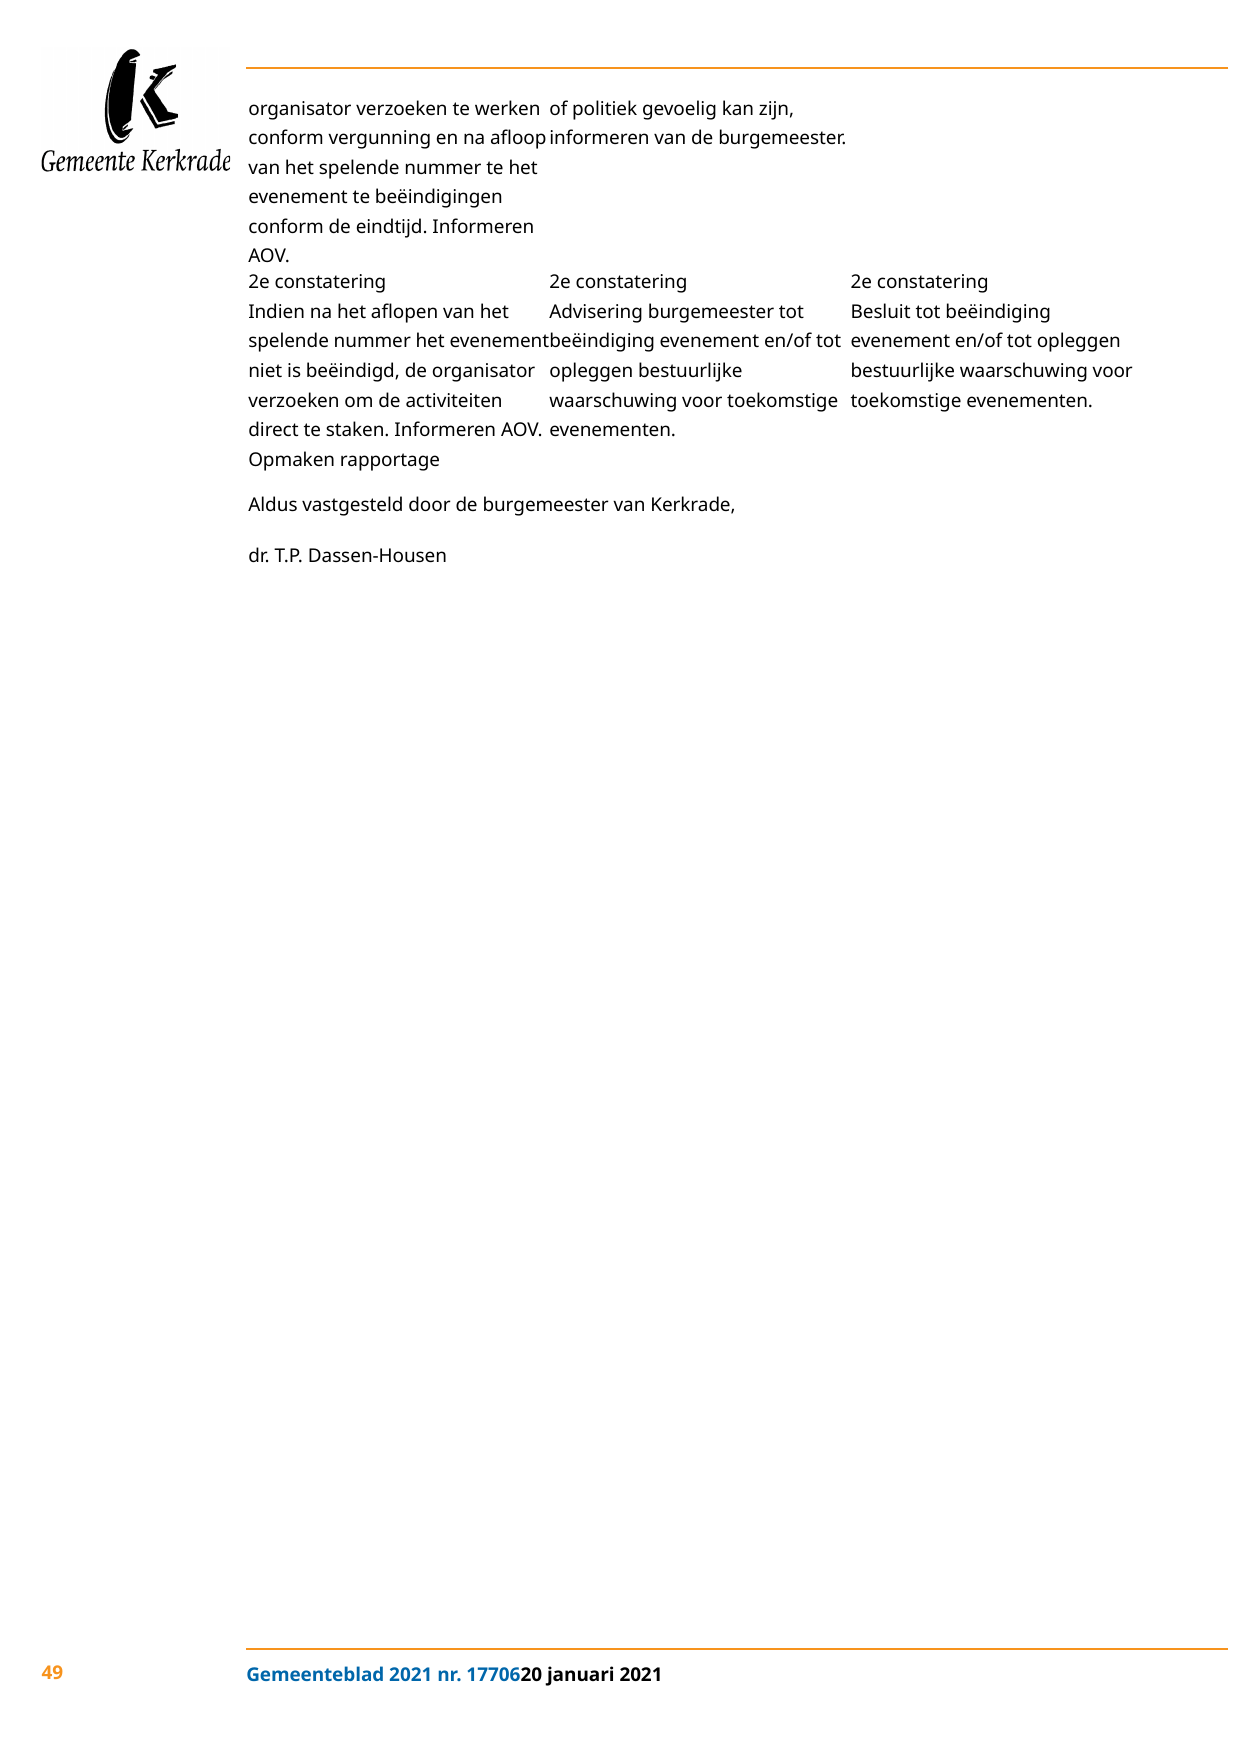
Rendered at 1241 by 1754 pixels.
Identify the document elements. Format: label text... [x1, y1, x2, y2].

table_cell organisator verzoeken te werken conform vergunning en na afloop van het spelende nummer te het evenement te beëindigingen conform de eindtijd. Informeren AOV. [248, 95, 549, 268]
text dr. T.P. Dassen-Housen [248, 542, 1152, 568]
table_cell 2e constatering Advisering burgemeester tot beëindiging evenement en/of tot opleggen bestuurlijke waarschuwing voor toekomstige evenementen. [549, 269, 850, 472]
table_cell 2e constatering Besluit tot beëindiging evenement en/of tot opleggen bestuurlijke waarschuwing voor toekomstige evenementen. [850, 269, 1152, 472]
table_cell of politiek gevoelig kan zijn, informeren van de burgemeester. [549, 95, 850, 268]
table_cell 2e constatering Indien na het aflopen van het spelende nummer het evenement niet is beëindigd, de organisator verzoeken om de activiteiten direct te staken. Informeren AOV. Opmaken rapportage [248, 269, 549, 472]
text Aldus vastgesteld door de burgemeester van Kerkrade, [248, 491, 1152, 517]
table_cell [850, 95, 1152, 268]
picture [41, 47, 231, 172]
